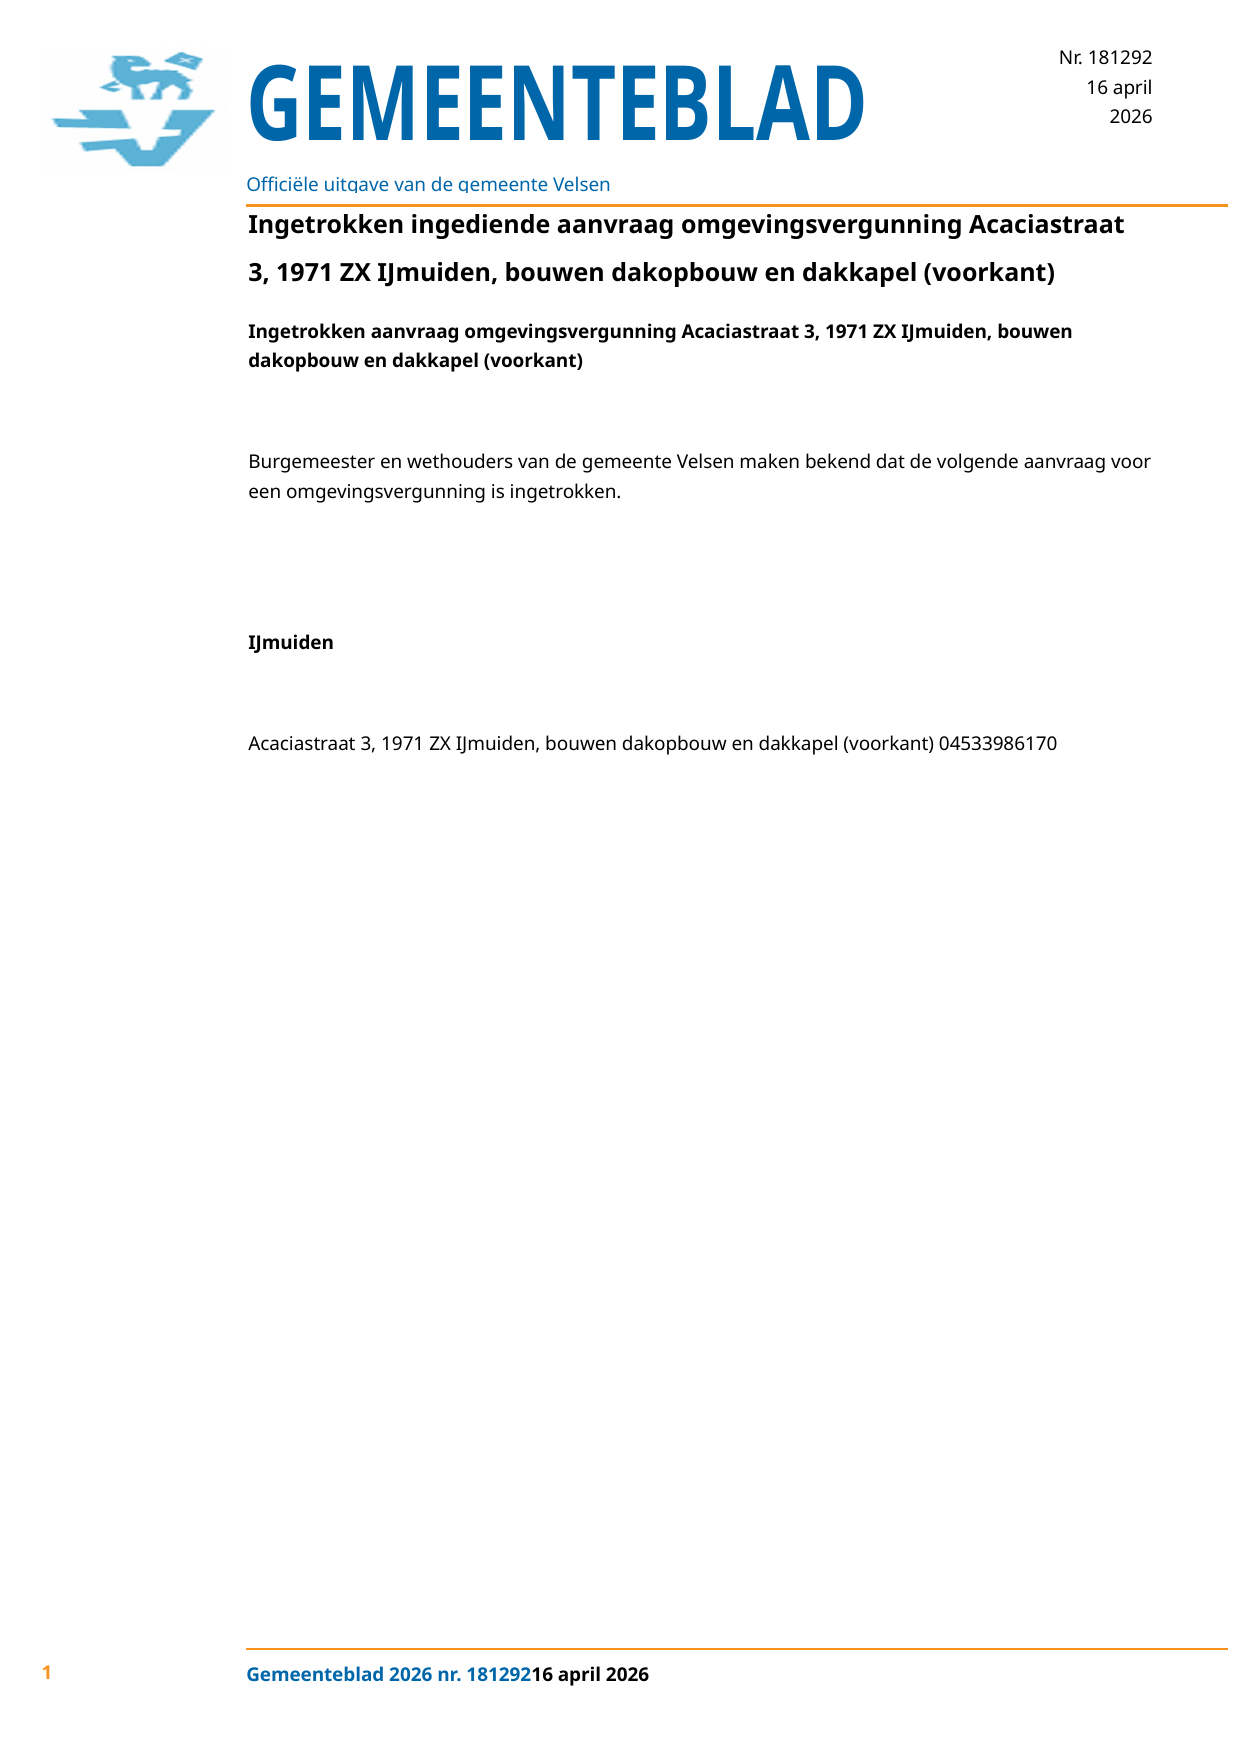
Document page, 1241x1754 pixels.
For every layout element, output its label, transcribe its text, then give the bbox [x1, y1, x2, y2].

picture [41, 47, 231, 172]
text Ingetrokken aanvraag omgevingsvergunning Acaciastraat 3, 1971 ZX IJmuiden, bouwen dakopbouw en dakkapel (voorkant) [248, 318, 1152, 373]
text Burgemeester en wethouders van de gemeente Velsen maken bekend dat de volgende aanvraag voor een omgevingsvergunning is ingetrokken. [248, 448, 1152, 504]
text Ingetrokken ingediende aanvraag omgevingsvergunning Acaciastraat 3, 1971 ZX IJmuiden, bouwen dakopbouw en dakkapel (voorkant) [248, 207, 1152, 288]
text IJmuiden [248, 629, 1152, 655]
text Acaciastraat 3, 1971 ZX IJmuiden, bouwen dakopbouw en dakkapel (voorkant) 04533986170 [248, 730, 1152, 756]
